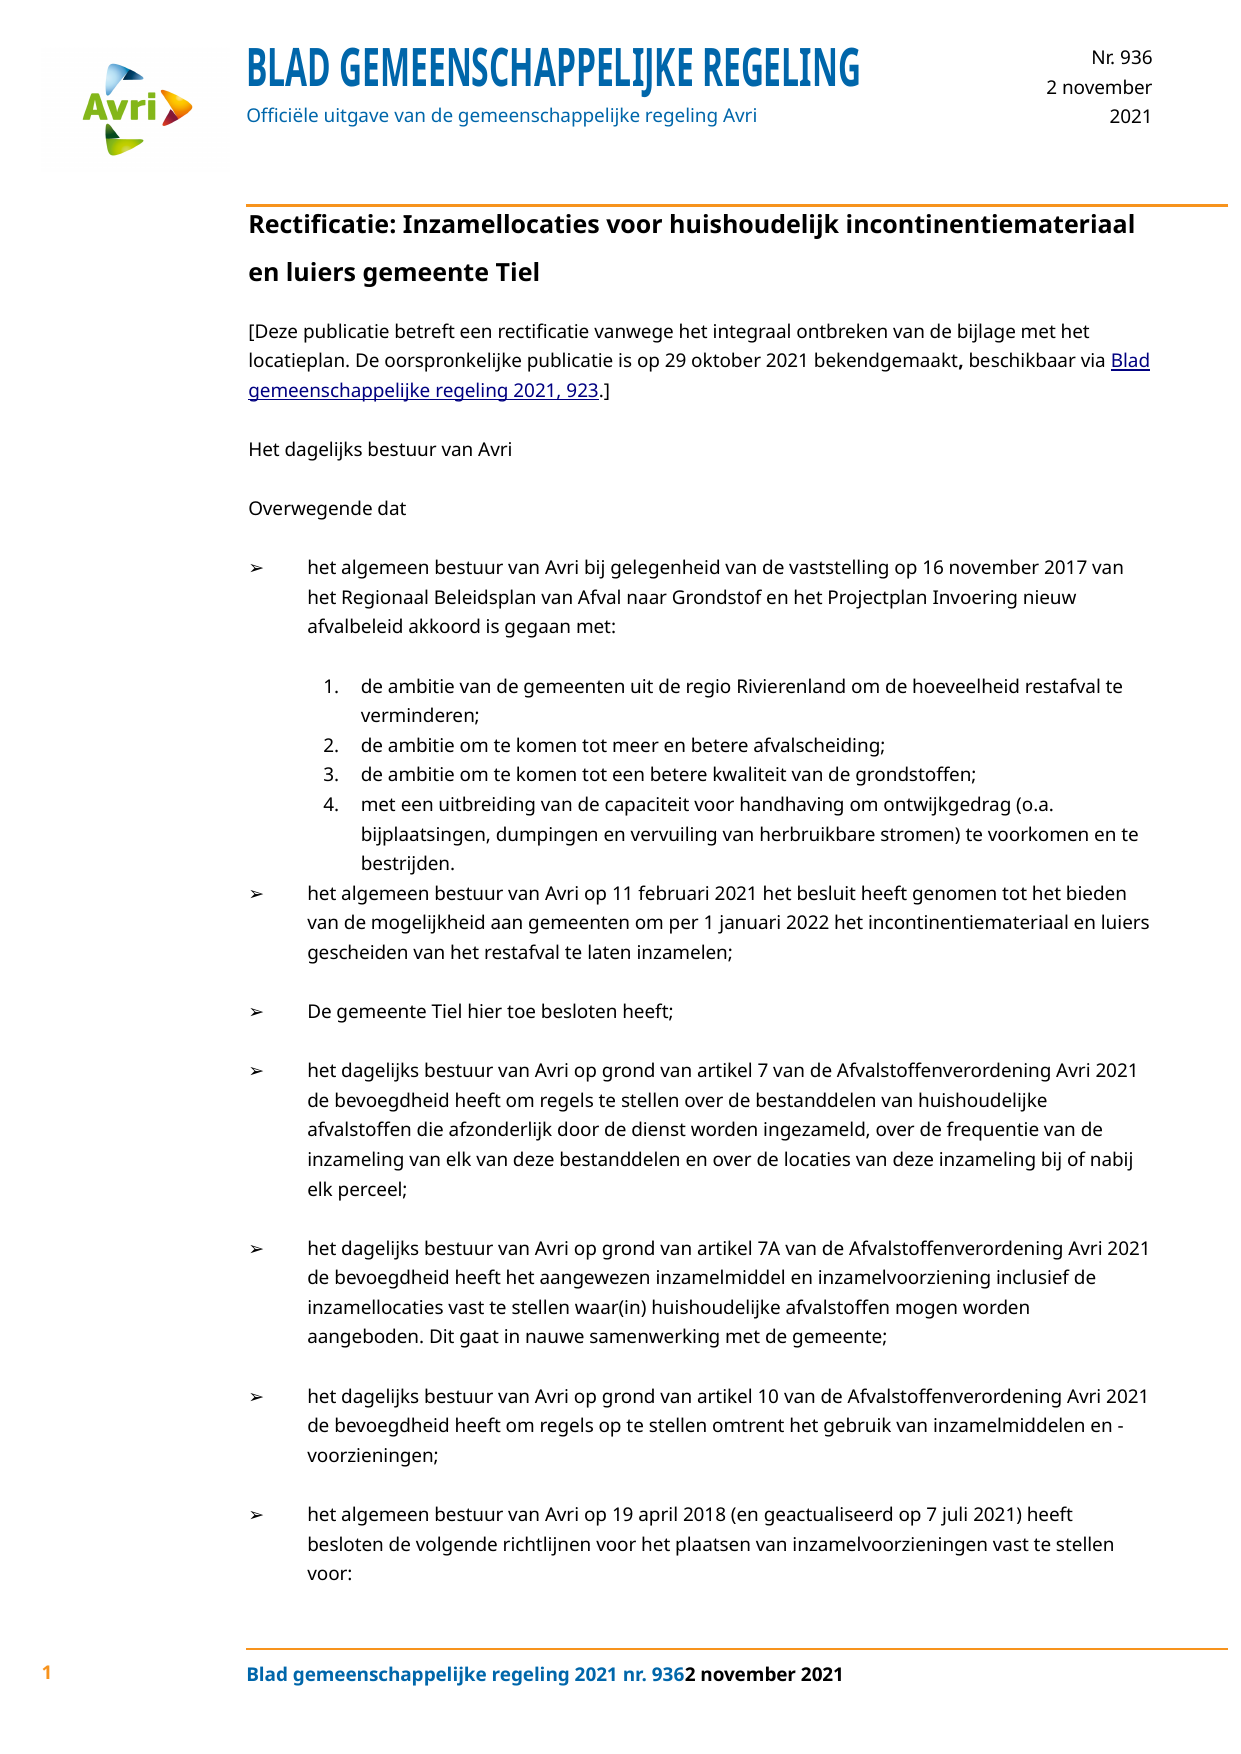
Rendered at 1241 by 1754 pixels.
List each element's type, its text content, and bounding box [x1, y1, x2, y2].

picture [41, 47, 231, 172]
text Het dagelijks bestuur van Avri [248, 436, 1152, 462]
list de ambitie om te komen tot een betere kwaliteit van de grondstoffen; [323, 762, 1152, 787]
list het dagelijks bestuur van Avri op grond van artikel 7A van de Afvalstoffenverordening Avri 2021 de bevoegdheid heeft het aangewezen inzamelmiddel en inzamelvoorziening inclusief de inzamellocaties vast te stellen waar(in) huishoudelijke afvalstoffen mogen worden aangeboden. Dit gaat in nauwe samenwerking met de gemeente; [248, 1235, 1152, 1349]
list het algemeen bestuur van Avri bij gelegenheid van de vaststelling op 16 november 2017 van het Regionaal Beleidsplan van Afval naar Grondstof en het Projectplan Invoering nieuw afvalbeleid akkoord is gegaan met: [248, 554, 1152, 639]
text Overwegende dat [248, 495, 1152, 521]
list het dagelijks bestuur van Avri op grond van artikel 10 van de Afvalstoffenverordening Avri 2021 de bevoegdheid heeft om regels op te stellen omtrent het gebruik van inzamelmiddelen en -voorzieningen; [248, 1383, 1152, 1468]
text Rectificatie: Inzamellocaties voor huishoudelijk incontinentiemateriaal en luiers gemeente Tiel [248, 207, 1152, 288]
list het dagelijks bestuur van Avri op grond van artikel 7 van de Afvalstoffenverordening Avri 2021 de bevoegdheid heeft om regels te stellen over de bestanddelen van huishoudelijke afvalstoffen die afzonderlijk door de dienst worden ingezameld, over de frequentie van de inzameling van elk van deze bestanddelen en over de locaties van deze inzameling bij of nabij elk perceel; [248, 1057, 1152, 1202]
text [Deze publicatie betreft een rectificatie vanwege het integraal ontbreken van de bijlage met het locatieplan. De oorspronkelijke publicatie is op 29 oktober 2021 bekendgemaakt, beschikbaar via Blad gemeenschappelijke regeling 2021, 923.] [248, 318, 1152, 403]
list De gemeente Tiel hier toe besloten heeft; [248, 998, 1152, 1024]
list met een uitbreiding van de capaciteit voor handhaving om ontwijkgedrag (o.a. bijplaatsingen, dumpingen en vervuiling van herbruikbare stromen) te voorkomen en te bestrijden. [323, 791, 1152, 876]
list het algemeen bestuur van Avri op 11 februari 2021 het besluit heeft genomen tot het bieden van de mogelijkheid aan gemeenten om per 1 januari 2022 het incontinentiemateriaal en luiers gescheiden van het restafval te laten inzamelen; [248, 880, 1152, 965]
list het algemeen bestuur van Avri op 19 april 2018 (en geactualiseerd op 7 juli 2021) heeft besloten de volgende richtlijnen voor het plaatsen van inzamelvoorzieningen vast te stellen voor: [248, 1501, 1152, 1586]
list de ambitie van de gemeenten uit de regio Rivierenland om de hoeveelheid restafval te verminderen; [323, 673, 1152, 728]
list de ambitie om te komen tot meer en betere afvalscheiding; [323, 732, 1152, 758]
